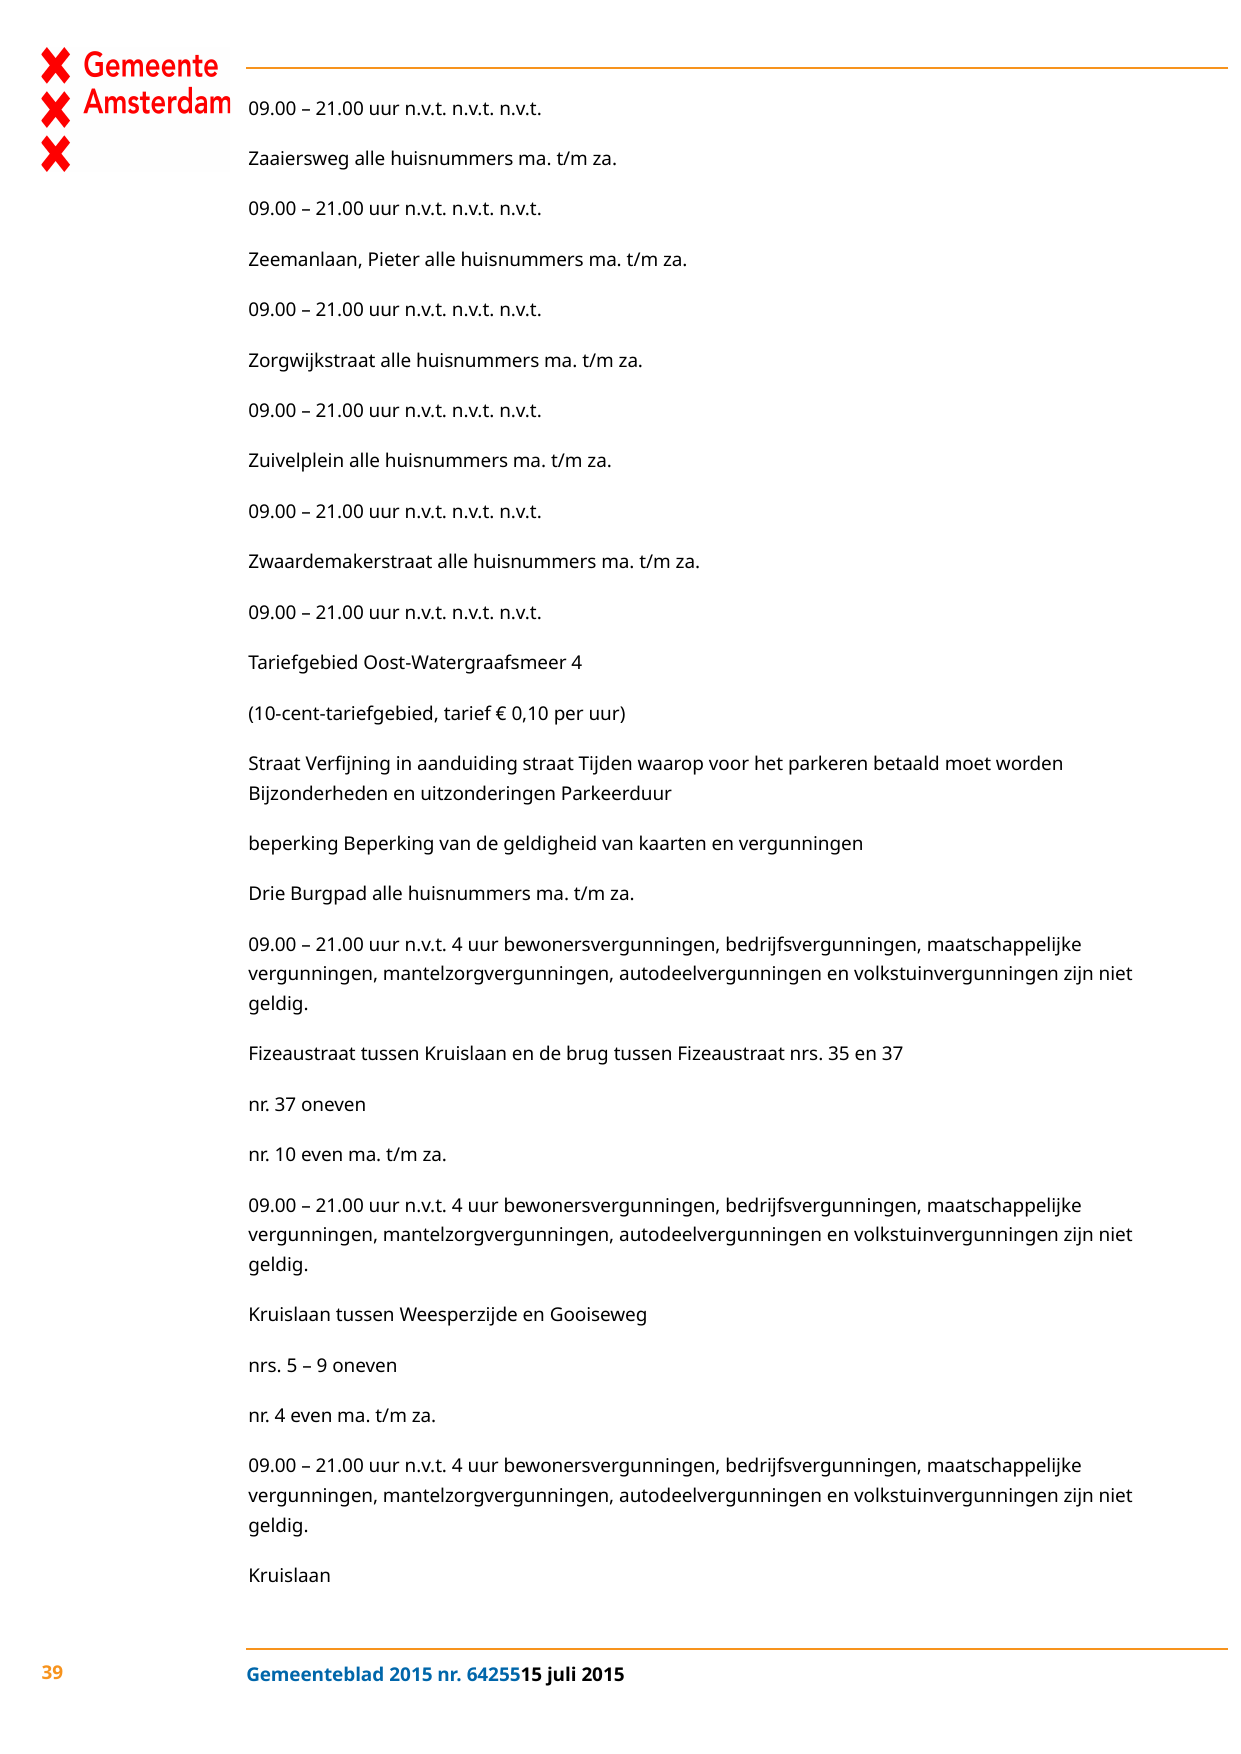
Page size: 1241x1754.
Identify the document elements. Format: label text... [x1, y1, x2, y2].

text Zwaardemakerstraat alle huisnummers ma. t/m za. [248, 548, 1152, 574]
picture [41, 47, 231, 172]
text 09.00 – 21.00 uur n.v.t. n.v.t. n.v.t. [248, 196, 1152, 221]
text Zuivelplein alle huisnummers ma. t/m za. [248, 448, 1152, 473]
text Kruislaan [248, 1562, 1152, 1588]
text 09.00 – 21.00 uur n.v.t. n.v.t. n.v.t. [248, 397, 1152, 423]
text nrs. 5 – 9 oneven [248, 1352, 1152, 1378]
text nr. 10 even ma. t/m za. [248, 1141, 1152, 1167]
text (10-cent-tariefgebied, tarief € 0,10 per uur) [248, 700, 1152, 726]
text 09.00 – 21.00 uur n.v.t. 4 uur bewonersvergunningen, bedrijfsvergunningen, maatschappelijke vergunningen, mantelzorgvergunningen, autodeelvergunningen en volkstuinvergunningen zijn niet geldig. [248, 931, 1152, 1016]
text 09.00 – 21.00 uur n.v.t. n.v.t. n.v.t. [248, 498, 1152, 524]
text Zaaiersweg alle huisnummers ma. t/m za. [248, 145, 1152, 171]
text Fizeaustraat tussen Kruislaan en de brug tussen Fizeaustraat nrs. 35 en 37 [248, 1041, 1152, 1066]
text 09.00 – 21.00 uur n.v.t. n.v.t. n.v.t. [248, 296, 1152, 322]
text beperking Beperking van de geldigheid van kaarten en vergunningen [248, 830, 1152, 856]
text Straat Verfijning in aanduiding straat Tijden waarop voor het parkeren betaald moet worden Bijzonderheden en uitzonderingen Parkeerduur [248, 750, 1152, 806]
text nr. 37 oneven [248, 1091, 1152, 1117]
text nr. 4 even ma. t/m za. [248, 1402, 1152, 1428]
text Zorgwijkstraat alle huisnummers ma. t/m za. [248, 347, 1152, 373]
text 09.00 – 21.00 uur n.v.t. 4 uur bewonersvergunningen, bedrijfsvergunningen, maatschappelijke vergunningen, mantelzorgvergunningen, autodeelvergunningen en volkstuinvergunningen zijn niet geldig. [248, 1192, 1152, 1277]
text Zeemanlaan, Pieter alle huisnummers ma. t/m za. [248, 246, 1152, 272]
text Kruislaan tussen Weesperzijde en Gooiseweg [248, 1301, 1152, 1327]
text 09.00 – 21.00 uur n.v.t. n.v.t. n.v.t. [248, 599, 1152, 625]
text 09.00 – 21.00 uur n.v.t. n.v.t. n.v.t. [248, 95, 1152, 121]
text Tariefgebied Oost-Watergraafsmeer 4 [248, 649, 1152, 675]
text Drie Burgpad alle huisnummers ma. t/m za. [248, 881, 1152, 906]
text 09.00 – 21.00 uur n.v.t. 4 uur bewonersvergunningen, bedrijfsvergunningen, maatschappelijke vergunningen, mantelzorgvergunningen, autodeelvergunningen en volkstuinvergunningen zijn niet geldig. [248, 1453, 1152, 1538]
